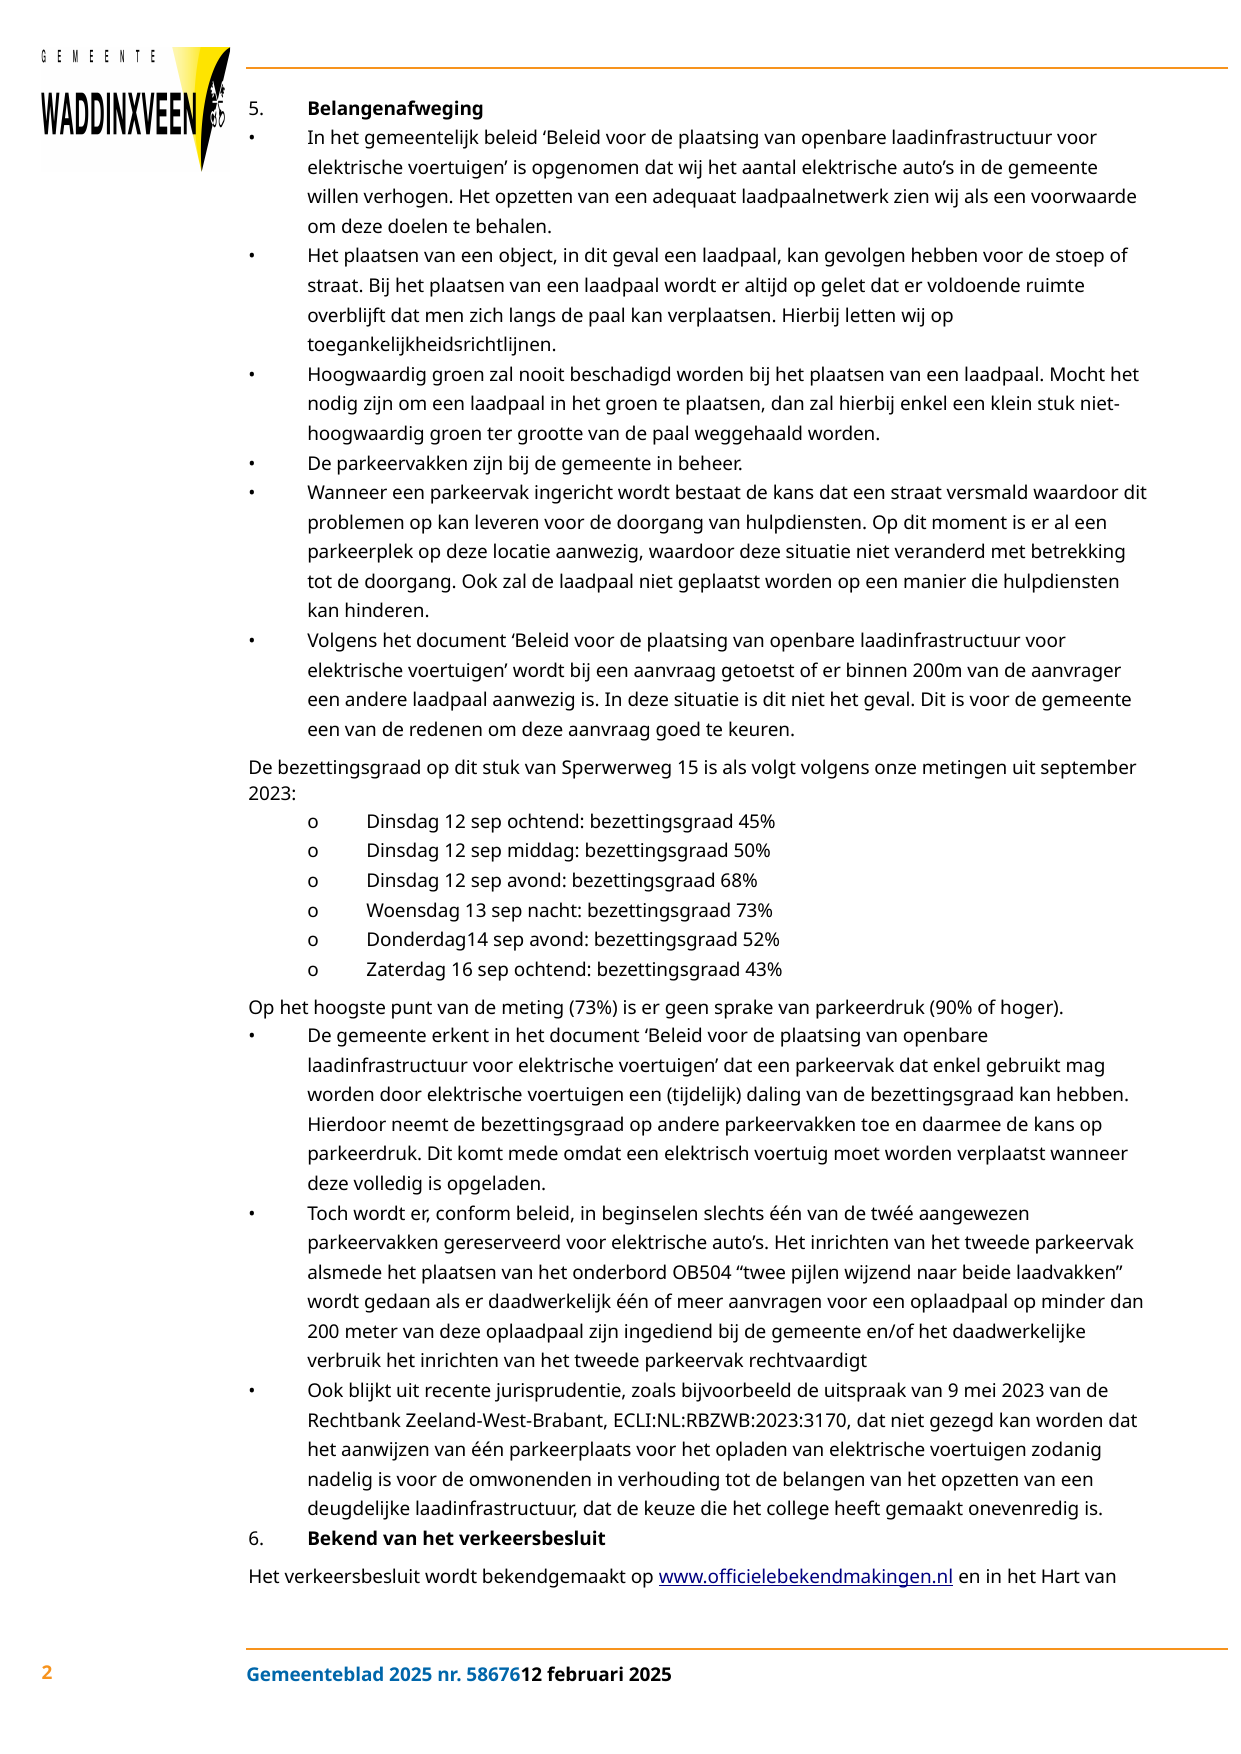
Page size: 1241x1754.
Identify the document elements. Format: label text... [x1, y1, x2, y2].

list Dinsdag 12 sep ochtend: bezettingsgraad 45% [307, 808, 1152, 834]
list Toch wordt er, conform beleid, in beginselen slechts één van de twéé aangewezen parkeervakken gereserveerd voor elektrische auto’s. Het inrichten van het tweede parkeervak alsmede het plaatsen van het onderbord OB504 “twee pijlen wijzend naar beide laadvakken” wordt gedaan als er daadwerkelijk één of meer aanvragen voor een oplaadpaal op minder dan 200 meter van deze oplaadpaal zijn ingediend bij de gemeente en/of het daadwerkelijke verbruik het inrichten van het tweede parkeervak rechtvaardigt [248, 1200, 1152, 1373]
list Ook blijkt uit recente jurisprudentie, zoals bijvoorbeeld de uitspraak van 9 mei 2023 van de Rechtbank Zeeland-West-Brabant, ECLI:NL:RBZWB:2023:3170, dat niet gezegd kan worden dat het aanwijzen van één parkeerplaats voor het opladen van elektrische voertuigen zodanig nadelig is voor de omwonenden in verhouding tot de belangen van het opzetten van een deugdelijke laadinfrastructuur, dat de keuze die het college heeft gemaakt onevenredig is. [248, 1377, 1152, 1521]
list Dinsdag 12 sep middag: bezettingsgraad 50% [307, 838, 1152, 863]
list Dinsdag 12 sep avond: bezettingsgraad 68% [307, 867, 1152, 893]
list Wanneer een parkeervak ingericht wordt bestaat de kans dat een straat versmald waardoor dit problemen op kan leveren voor de doorgang van hulpdiensten. Op dit moment is er al een parkeerplek op deze locatie aanwezig, waardoor deze situatie niet veranderd met betrekking tot de doorgang. Ook zal de laadpaal niet geplaatst worden op een manier die hulpdiensten kan hinderen. [248, 479, 1152, 623]
list Belangenafweging [248, 95, 1152, 121]
list In het gemeentelijk beleid ‘Beleid voor de plaatsing van openbare laadinfrastructuur voor elektrische voertuigen’ is opgenomen dat wij het aantal elektrische auto’s in de gemeente willen verhogen. Het opzetten van een adequaat laadpaalnetwerk zien wij als een voorwaarde om deze doelen te behalen. [248, 124, 1152, 239]
list Hoogwaardig groen zal nooit beschadigd worden bij het plaatsen van een laadpaal. Mocht het nodig zijn om een laadpaal in het groen te plaatsen, dan zal hierbij enkel een klein stuk niet-hoogwaardig groen ter grootte van de paal weggehaald worden. [248, 361, 1152, 446]
text De bezettingsgraad op dit stuk van Sperwerweg 15 is als volgt volgens onze metingen uit september 2023: [248, 754, 1152, 805]
text Op het hoogste punt van de meting (73%) is er geen sprake van parkeerdruk (90% of hoger). [248, 994, 1152, 1019]
picture [41, 47, 231, 172]
list De parkeervakken zijn bij de gemeente in beheer. [248, 450, 1152, 476]
list Zaterdag 16 sep ochtend: bezettingsgraad 43% [307, 956, 1152, 982]
list Het plaatsen van een object, in dit geval een laadpaal, kan gevolgen hebben voor de stoep of straat. Bij het plaatsen van een laadpaal wordt er altijd op gelet dat er voldoende ruimte overblijft dat men zich langs de paal kan verplaatsen. Hierbij letten wij op toegankelijkheidsrichtlijnen. [248, 243, 1152, 357]
list Volgens het document ‘Beleid voor de plaatsing van openbare laadinfrastructuur voor elektrische voertuigen’ wordt bij een aanvraag getoetst of er binnen 200m van de aanvrager een andere laadpaal aanwezig is. In deze situatie is dit niet het geval. Dit is voor de gemeente een van de redenen om deze aanvraag goed te keuren. [248, 627, 1152, 742]
list Woensdag 13 sep nacht: bezettingsgraad 73% [307, 897, 1152, 922]
text Het verkeersbesluit wordt bekendgemaakt op www.officielebekendmakingen.nl en in het Hart van [248, 1563, 1152, 1589]
list Donderdag14 sep avond: bezettingsgraad 52% [307, 926, 1152, 952]
list De gemeente erkent in het document ‘Beleid voor de plaatsing van openbare laadinfrastructuur voor elektrische voertuigen’ dat een parkeervak dat enkel gebruikt mag worden door elektrische voertuigen een (tijdelijk) daling van de bezettingsgraad kan hebben. Hierdoor neemt de bezettingsgraad op andere parkeervakken toe en daarmee de kans op parkeerdruk. Dit komt mede omdat een elektrisch voertuig moet worden verplaatst wanneer deze volledig is opgeladen. [248, 1022, 1152, 1196]
list Bekend van het verkeersbesluit [248, 1525, 1152, 1551]
